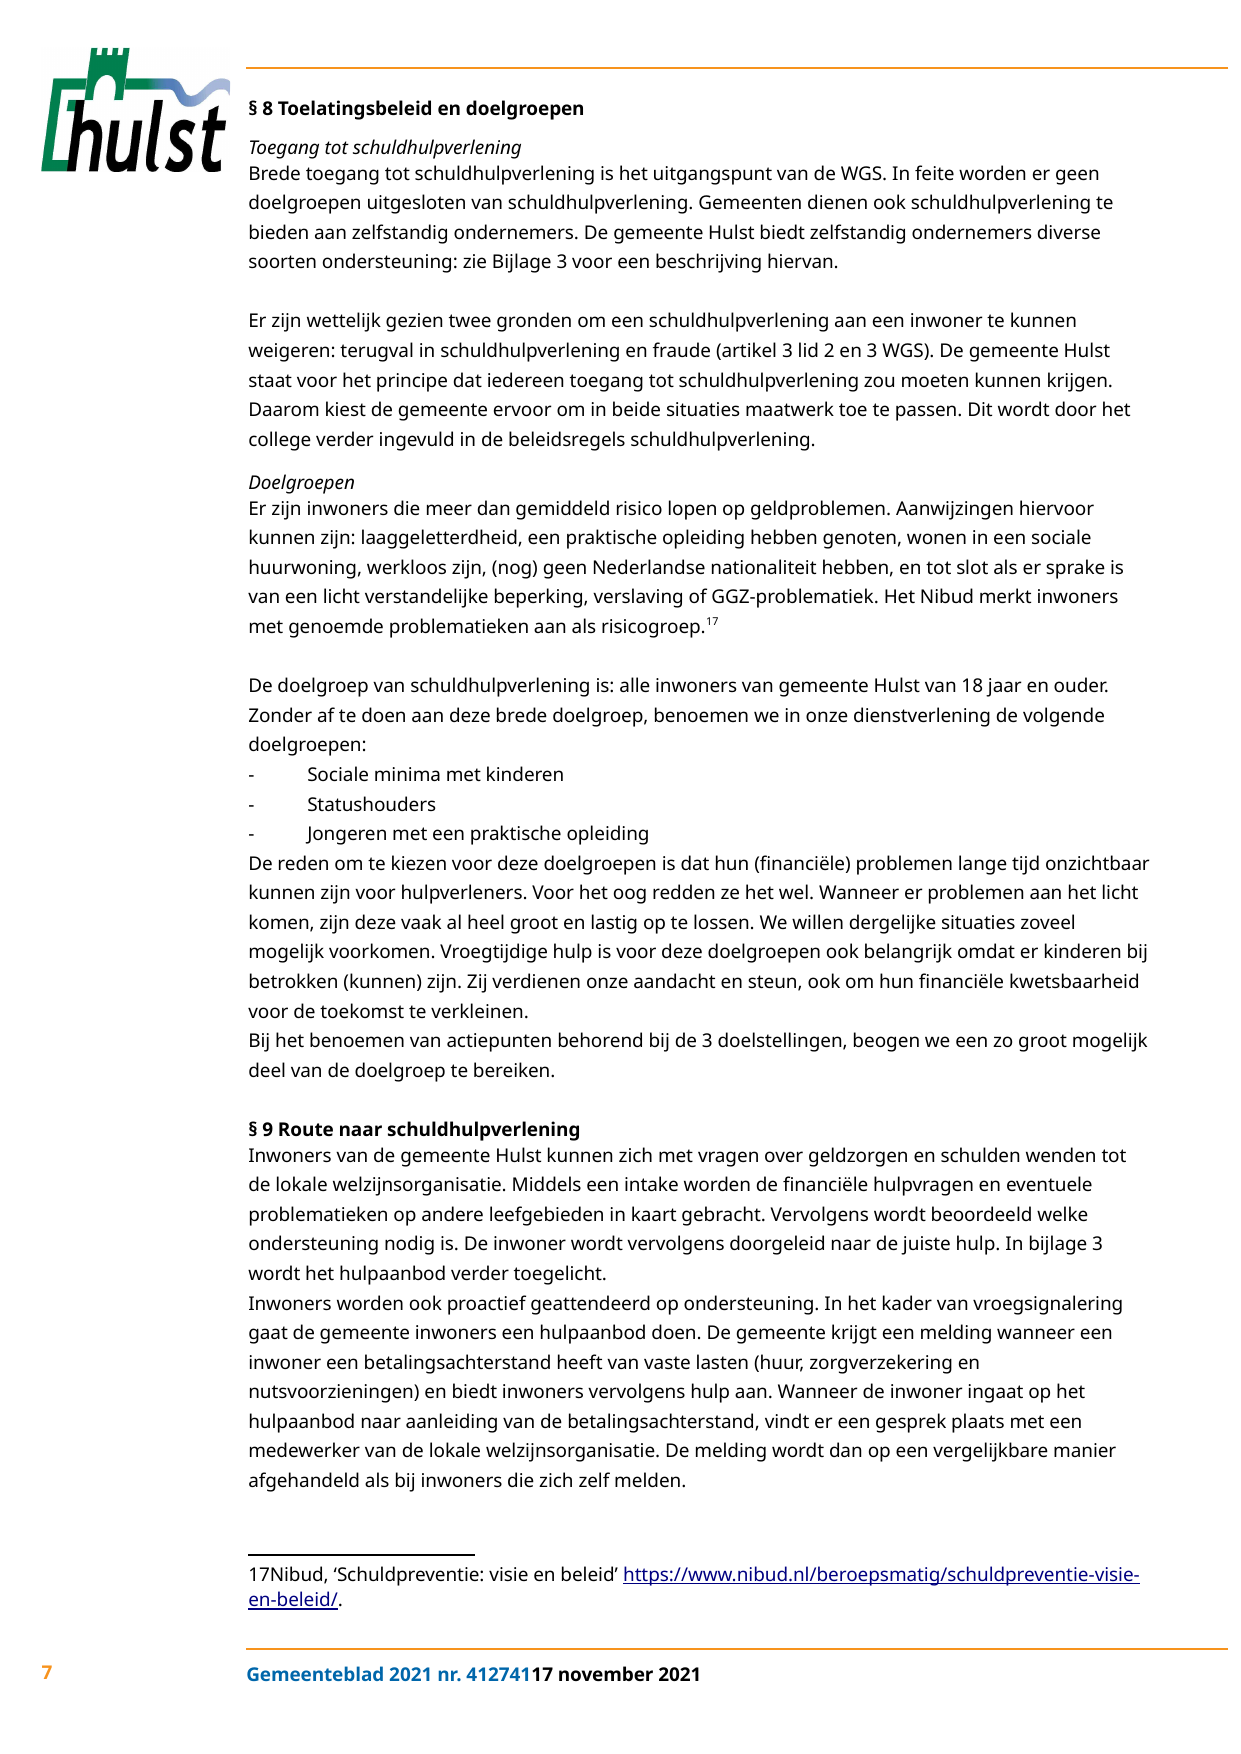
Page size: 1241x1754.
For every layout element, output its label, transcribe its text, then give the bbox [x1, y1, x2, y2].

text Nibud, ‘Schuldpreventie: visie en beleid’ https://www.nibud.nl/beroepsmatig/schuldpreventie-visie-en-beleid/. [248, 1561, 1152, 1612]
picture [41, 47, 231, 172]
text Er zijn wettelijk gezien twee gronden om een schuldhulpverlening aan een inwoner te kunnen weigeren: terugval in schuldhulpverlening en fraude (artikel 3 lid 2 en 3 WGS). De gemeente Hulst staat voor het principe dat iedereen toegang tot schuldhulpverlening zou moeten kunnen krijgen. Daarom kiest de gemeente ervoor om in beide situaties maatwerk toe te passen. Dit wordt door het college verder ingevuld in de beleidsregels schuldhulpverlening. [248, 308, 1152, 452]
text Toegang tot schuldhulpverlening [248, 134, 1152, 160]
text § 9 Route naar schuldhulpverlening [248, 1116, 1152, 1142]
text Er zijn inwoners die meer dan gemiddeld risico lopen op geldproblemen. Aanwijzingen hiervoor kunnen zijn: laaggeletterdheid, een praktische opleiding hebben genoten, wonen in een sociale huurwoning, werkloos zijn, (nog) geen Nederlandse nationaliteit hebben, en tot slot als er sprake is van een licht verstandelijke beperking, verslaving of GGZ-problematiek. Het Nibud merkt inwoners met genoemde problematieken aan als risicogroep. [248, 495, 1152, 639]
text § 8 Toelatingsbeleid en doelgroepen [248, 95, 1152, 121]
text Bij het benoemen van actiepunten behorend bij de 3 doelstellingen, beogen we een zo groot mogelijk deel van de doelgroep te bereiken. [248, 1027, 1152, 1083]
text Brede toegang tot schuldhulpverlening is het uitgangspunt van de WGS. In feite worden er geen doelgroepen uitgesloten van schuldhulpverlening. Gemeenten dienen ook schuldhulpverlening te bieden aan zelfstandig ondernemers. De gemeente Hulst biedt zelfstandig ondernemers diverse soorten ondersteuning: zie Bijlage 3 voor een beschrijving hiervan. [248, 160, 1152, 274]
list Statushouders [248, 791, 1152, 816]
text Inwoners van de gemeente Hulst kunnen zich met vragen over geldzorgen en schulden wenden tot de lokale welzijnsorganisatie. Middels een intake worden de financiële hulpvragen en eventuele problematieken op andere leefgebieden in kaart gebracht. Vervolgens wordt beoordeeld welke ondersteuning nodig is. De inwoner wordt vervolgens doorgeleid naar de juiste hulp. In bijlage 3 wordt het hulpaanbod verder toegelicht. [248, 1142, 1152, 1286]
text Inwoners worden ook proactief geattendeerd op ondersteuning. In het kader van vroegsignalering gaat de gemeente inwoners een hulpaanbod doen. De gemeente krijgt een melding wanneer een inwoner een betalingsachterstand heeft van vaste lasten (huur, zorgverzekering en nutsvoorzieningen) en biedt inwoners vervolgens hulp aan. Wanneer de inwoner ingaat op het hulpaanbod naar aanleiding van de betalingsachterstand, vindt er een gesprek plaats met een medewerker van de lokale welzijnsorganisatie. De melding wordt dan op een vergelijkbare manier afgehandeld als bij inwoners die zich zelf melden. [248, 1290, 1152, 1493]
text Doelgroepen [248, 469, 1152, 495]
text De reden om te kiezen voor deze doelgroepen is dat hun (financiële) problemen lange tijd onzichtbaar kunnen zijn voor hulpverleners. Voor het oog redden ze het wel. Wanneer er problemen aan het licht komen, zijn deze vaak al heel groot en lastig op te lossen. We willen dergelijke situaties zoveel mogelijk voorkomen. Vroegtijdige hulp is voor deze doelgroepen ook belangrijk omdat er kinderen bij betrokken (kunnen) zijn. Zij verdienen onze aandacht en steun, ook om hun financiële kwetsbaarheid voor de toekomst te verkleinen. [248, 850, 1152, 1023]
list Jongeren met een praktische opleiding [248, 820, 1152, 846]
list Sociale minima met kinderen [248, 761, 1152, 787]
text De doelgroep van schuldhulpverlening is: alle inwoners van gemeente Hulst van 18 jaar en ouder. Zonder af te doen aan deze brede doelgroep, benoemen we in onze dienstverlening de volgende doelgroepen: [248, 672, 1152, 757]
